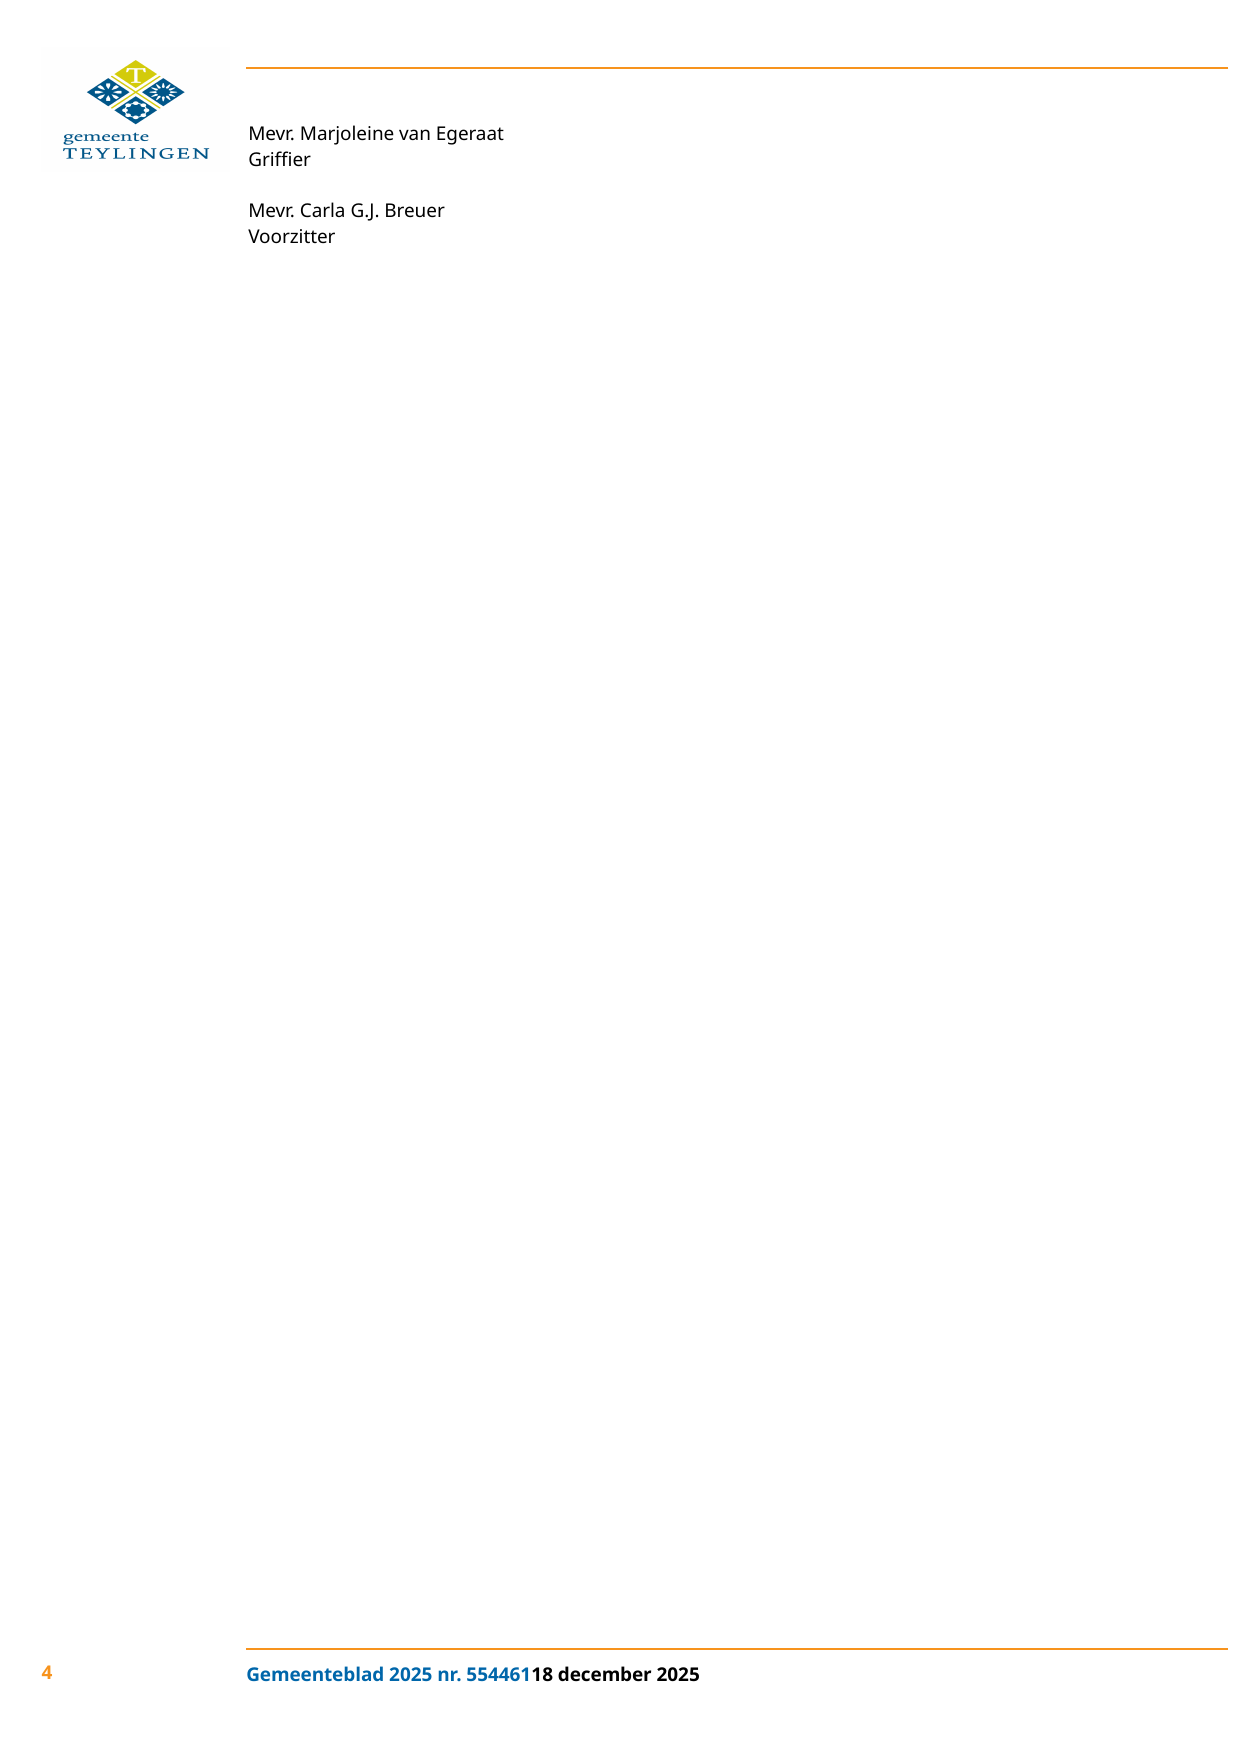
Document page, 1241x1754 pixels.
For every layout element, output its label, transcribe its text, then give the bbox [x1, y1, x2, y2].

text Mevr. Carla G.J. Breuer [248, 198, 1152, 223]
text Griffier [248, 146, 1152, 172]
picture [41, 47, 231, 172]
text Voorzitter [248, 223, 1152, 249]
text Mevr. Marjoleine van Egeraat [248, 121, 1152, 146]
